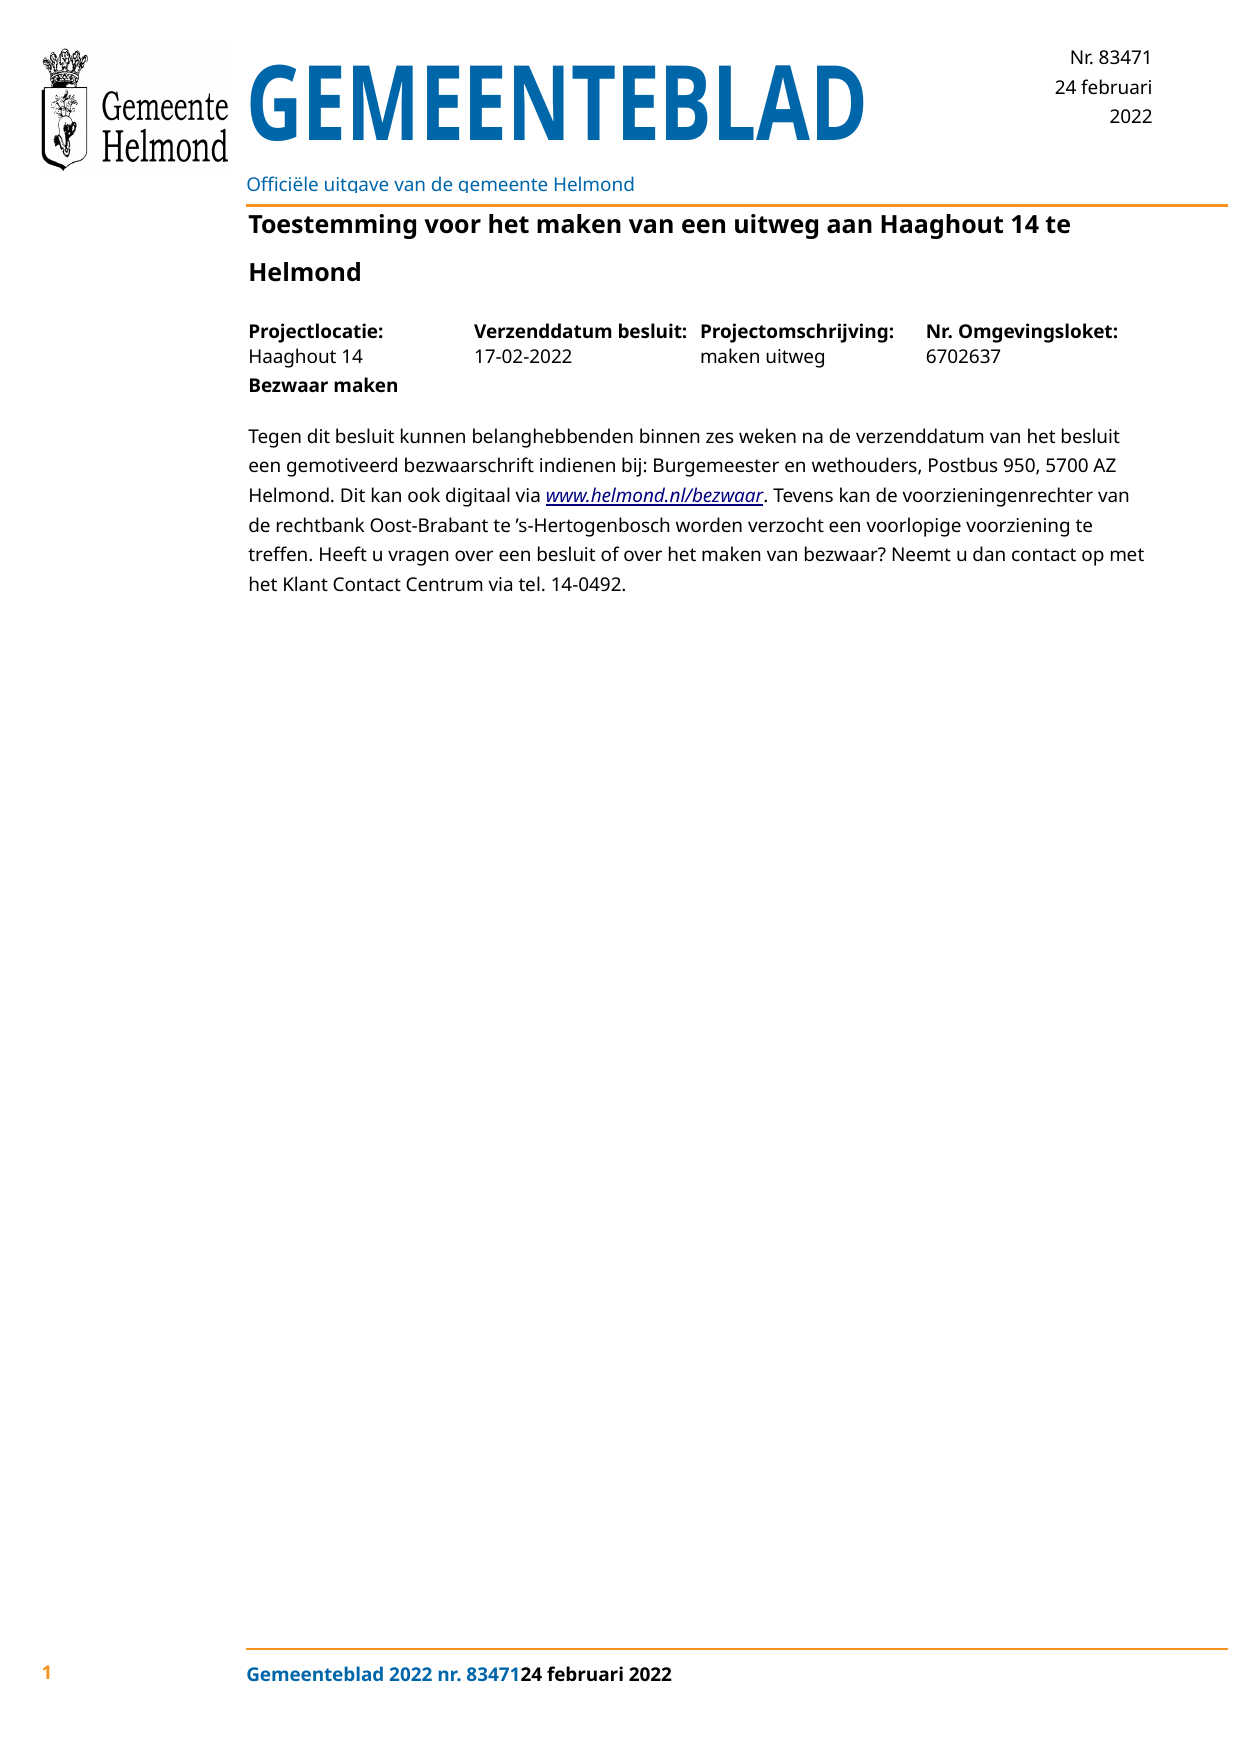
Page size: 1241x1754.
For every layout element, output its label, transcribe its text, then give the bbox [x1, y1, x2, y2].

table_cell Haaghout 14 [248, 344, 474, 369]
text Toestemming voor het maken van een uitweg aan Haaghout 14 te Helmond [248, 207, 1152, 288]
table_header Projectlocatie: [248, 318, 474, 344]
picture [41, 47, 231, 172]
table_header Verzenddatum besluit: [474, 318, 700, 344]
text Bezwaar maken [248, 373, 1152, 398]
table_cell 6702637 [926, 344, 1152, 369]
table_cell 17-02-2022 [474, 344, 700, 369]
table_header Projectomschrijving: [700, 318, 926, 344]
text Tegen dit besluit kunnen belanghebbenden binnen zes weken na de verzenddatum van het besluit een gemotiveerd bezwaarschrift indienen bij: Burgemeester en wethouders, Postbus 950, 5700 AZ Helmond. Dit kan ook digitaal via www.helmond.nl/bezwaar. Tevens kan de voorzieningenrechter van de rechtbank Oost-Brabant te ’s-Hertogenbosch worden verzocht een voorlopige voorziening te treffen. Heeft u vragen over een besluit of over het maken van bezwaar? Neemt u dan contact op met het Klant Contact Centrum via tel. 14-0492. [248, 423, 1152, 597]
table_cell maken uitweg [700, 344, 926, 369]
table_header Nr. Omgevingsloket: [926, 318, 1152, 344]
